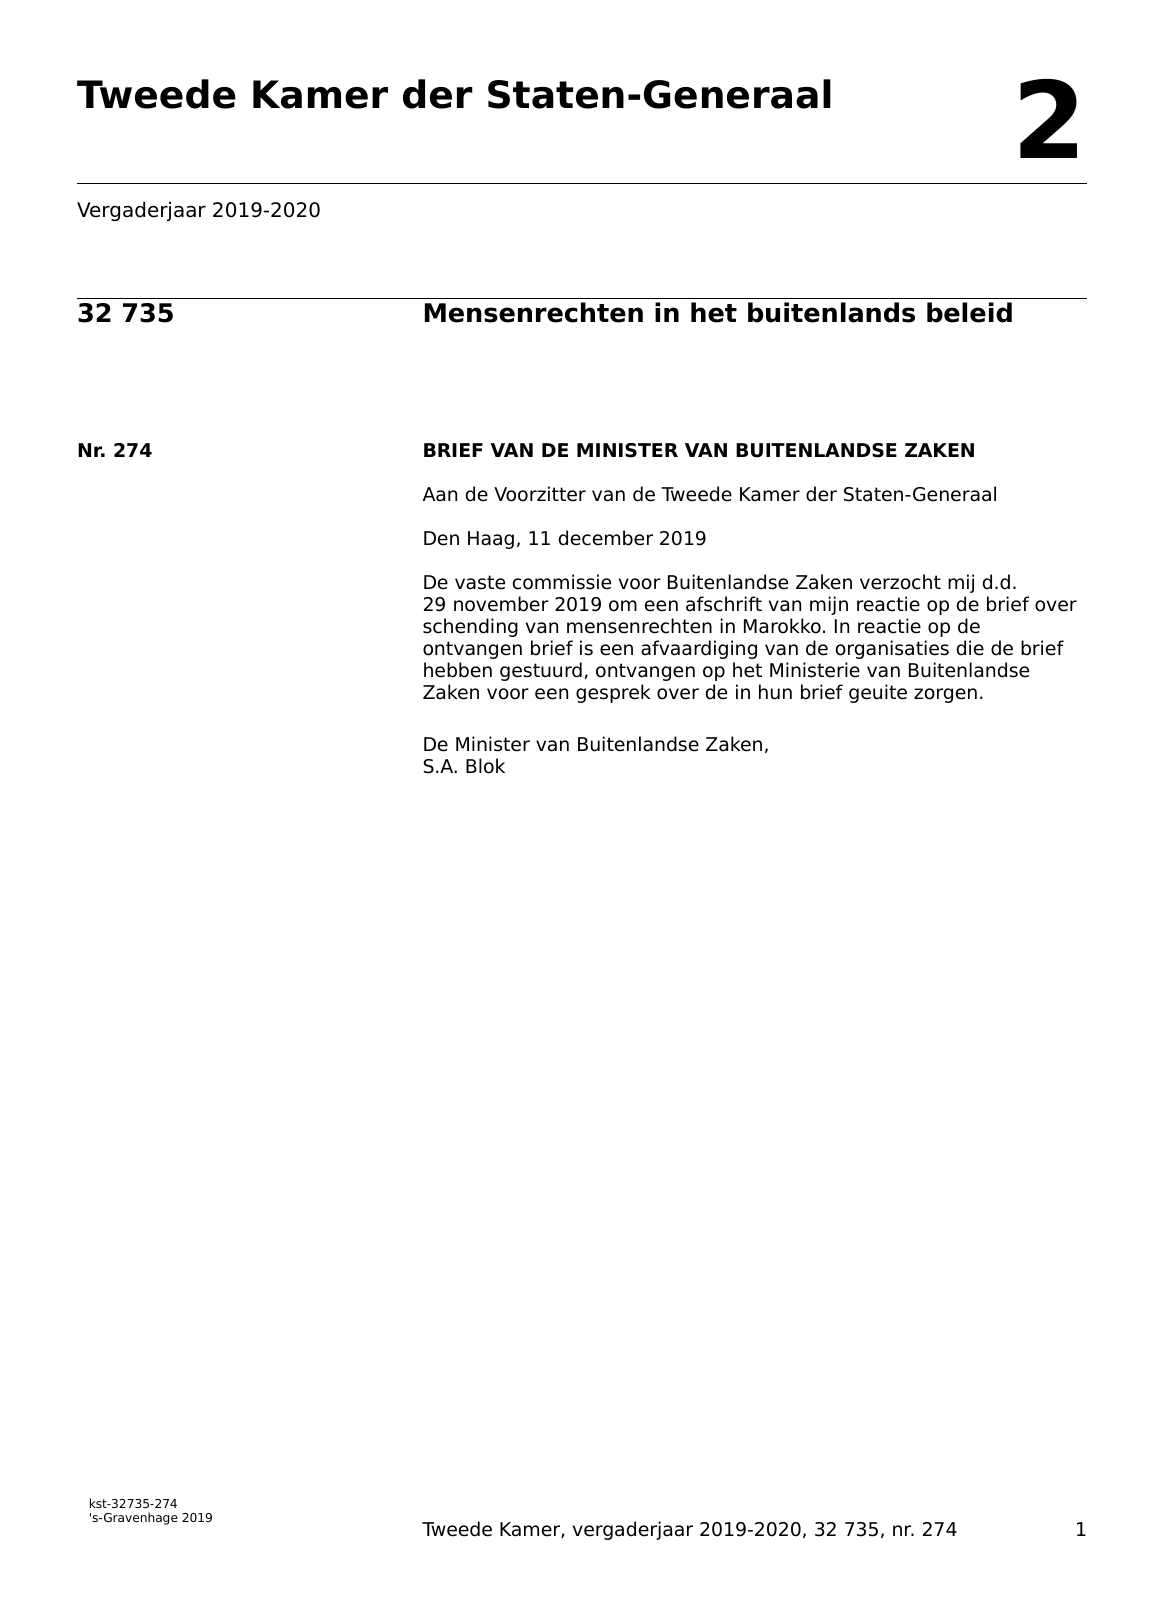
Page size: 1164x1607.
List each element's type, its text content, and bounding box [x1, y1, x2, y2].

table_cell Vergaderjaar 2019-2020 [77, 184, 1087, 298]
text kst-32735-274 [88, 1497, 323, 1511]
table_header Tweede Kamer der Staten-Generaal [77, 59, 886, 183]
text De vaste commissie voor Buitenlandse Zaken verzocht mij d.d. 29 november 2019 om een afschrift van mijn reactie op de brief over schending van mensenrechten in Marokko. In reactie op de ontvangen brief is een afvaardiging van de organisaties die de brief hebben gestuurd, ontvangen op het Ministerie van Buitenlandse Zaken voor een gesprek over de in hun brief geuite zorgen. [422, 572, 1087, 704]
text 's-Gravenhage 2019 [88, 1511, 323, 1525]
text De Minister van Buitenlandse Zaken, S.A. Blok [422, 734, 1087, 778]
text Aan de Voorzitter van de Tweede Kamer der Staten-Generaal [422, 484, 1087, 506]
text Den Haag, 11 december 2019 [422, 528, 1087, 550]
subtitle 32 735 Mensenrechten in het buitenlands beleid [77, 299, 1087, 329]
table_header 2 [886, 59, 1087, 183]
subtitle Nr. 274 BRIEF VAN DE MINISTER VAN BUITENLANDSE ZAKEN [77, 440, 1087, 462]
